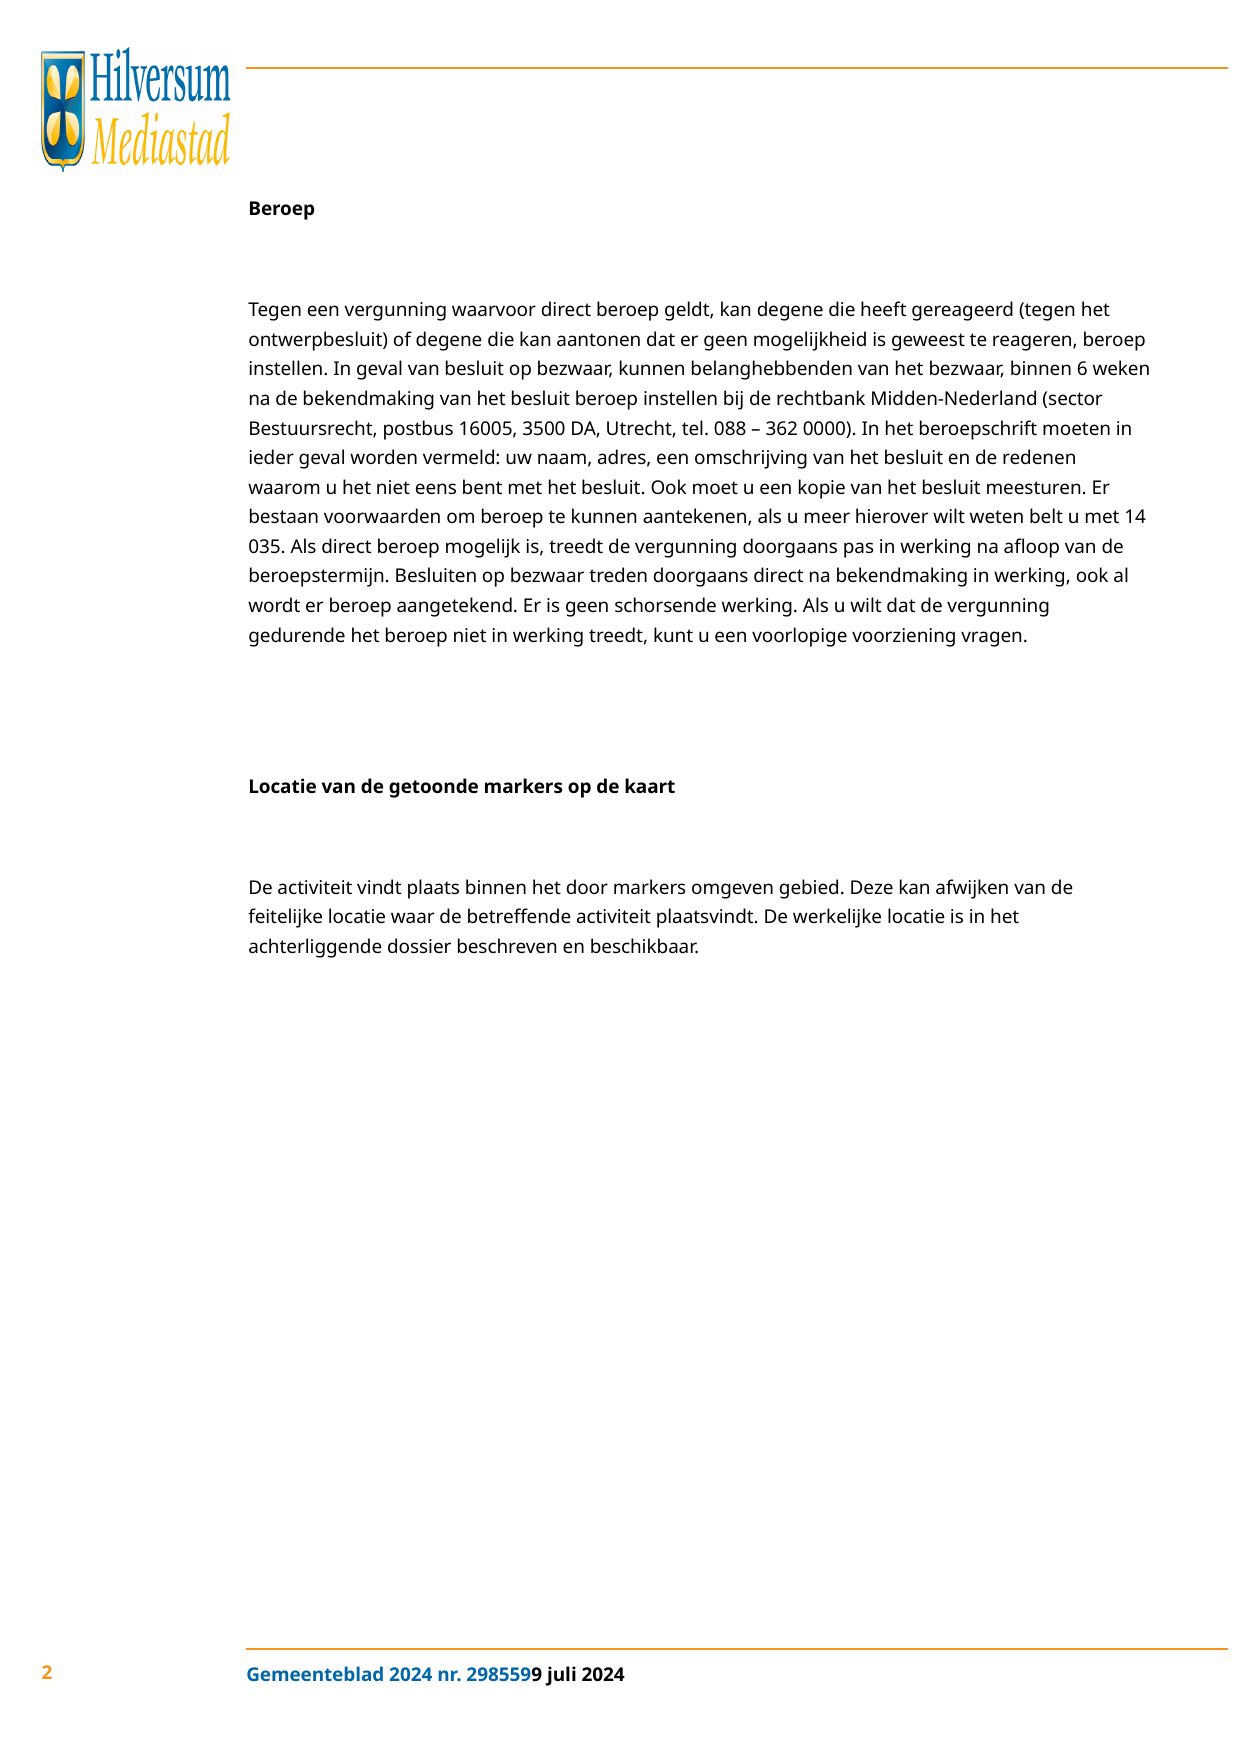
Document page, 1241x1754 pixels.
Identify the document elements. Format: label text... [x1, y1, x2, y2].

text Tegen een vergunning waarvoor direct beroep geldt, kan degene die heeft gereageerd (tegen het ontwerpbesluit) of degene die kan aantonen dat er geen mogelijkheid is geweest te reageren, beroep instellen. In geval van besluit op bezwaar, kunnen belanghebbenden van het bezwaar, binnen 6 weken na de bekendmaking van het besluit beroep instellen bij de rechtbank Midden-Nederland (sector Bestuursrecht, postbus 16005, 3500 DA, Utrecht, tel. 088 – 362 0000). In het beroepschrift moeten in ieder geval worden vermeld: uw naam, adres, een omschrijving van het besluit en de redenen waarom u het niet eens bent met het besluit. Ook moet u een kopie van het besluit meesturen. Er bestaan voorwaarden om beroep te kunnen aantekenen, als u meer hierover wilt weten belt u met 14 035. Als direct beroep mogelijk is, treedt de vergunning doorgaans pas in werking na afloop van de beroepstermijn. Besluiten op bezwaar treden doorgaans direct na bekendmaking in werking, ook al wordt er beroep aangetekend. Er is geen schorsende werking. Als u wilt dat de vergunning gedurende het beroep niet in werking treedt, kunt u een voorlopige voorziening vragen. [248, 296, 1152, 648]
picture [41, 47, 231, 172]
text Locatie van de getoonde markers op de kaart [248, 773, 1152, 799]
text De activiteit vindt plaats binnen het door markers omgeven gebied. Deze kan afwijken van de feitelijke locatie waar de betreffende activiteit plaatsvindt. De werkelijke locatie is in het achterliggende dossier beschreven en beschikbaar. [248, 874, 1152, 959]
text Beroep [248, 196, 1152, 221]
